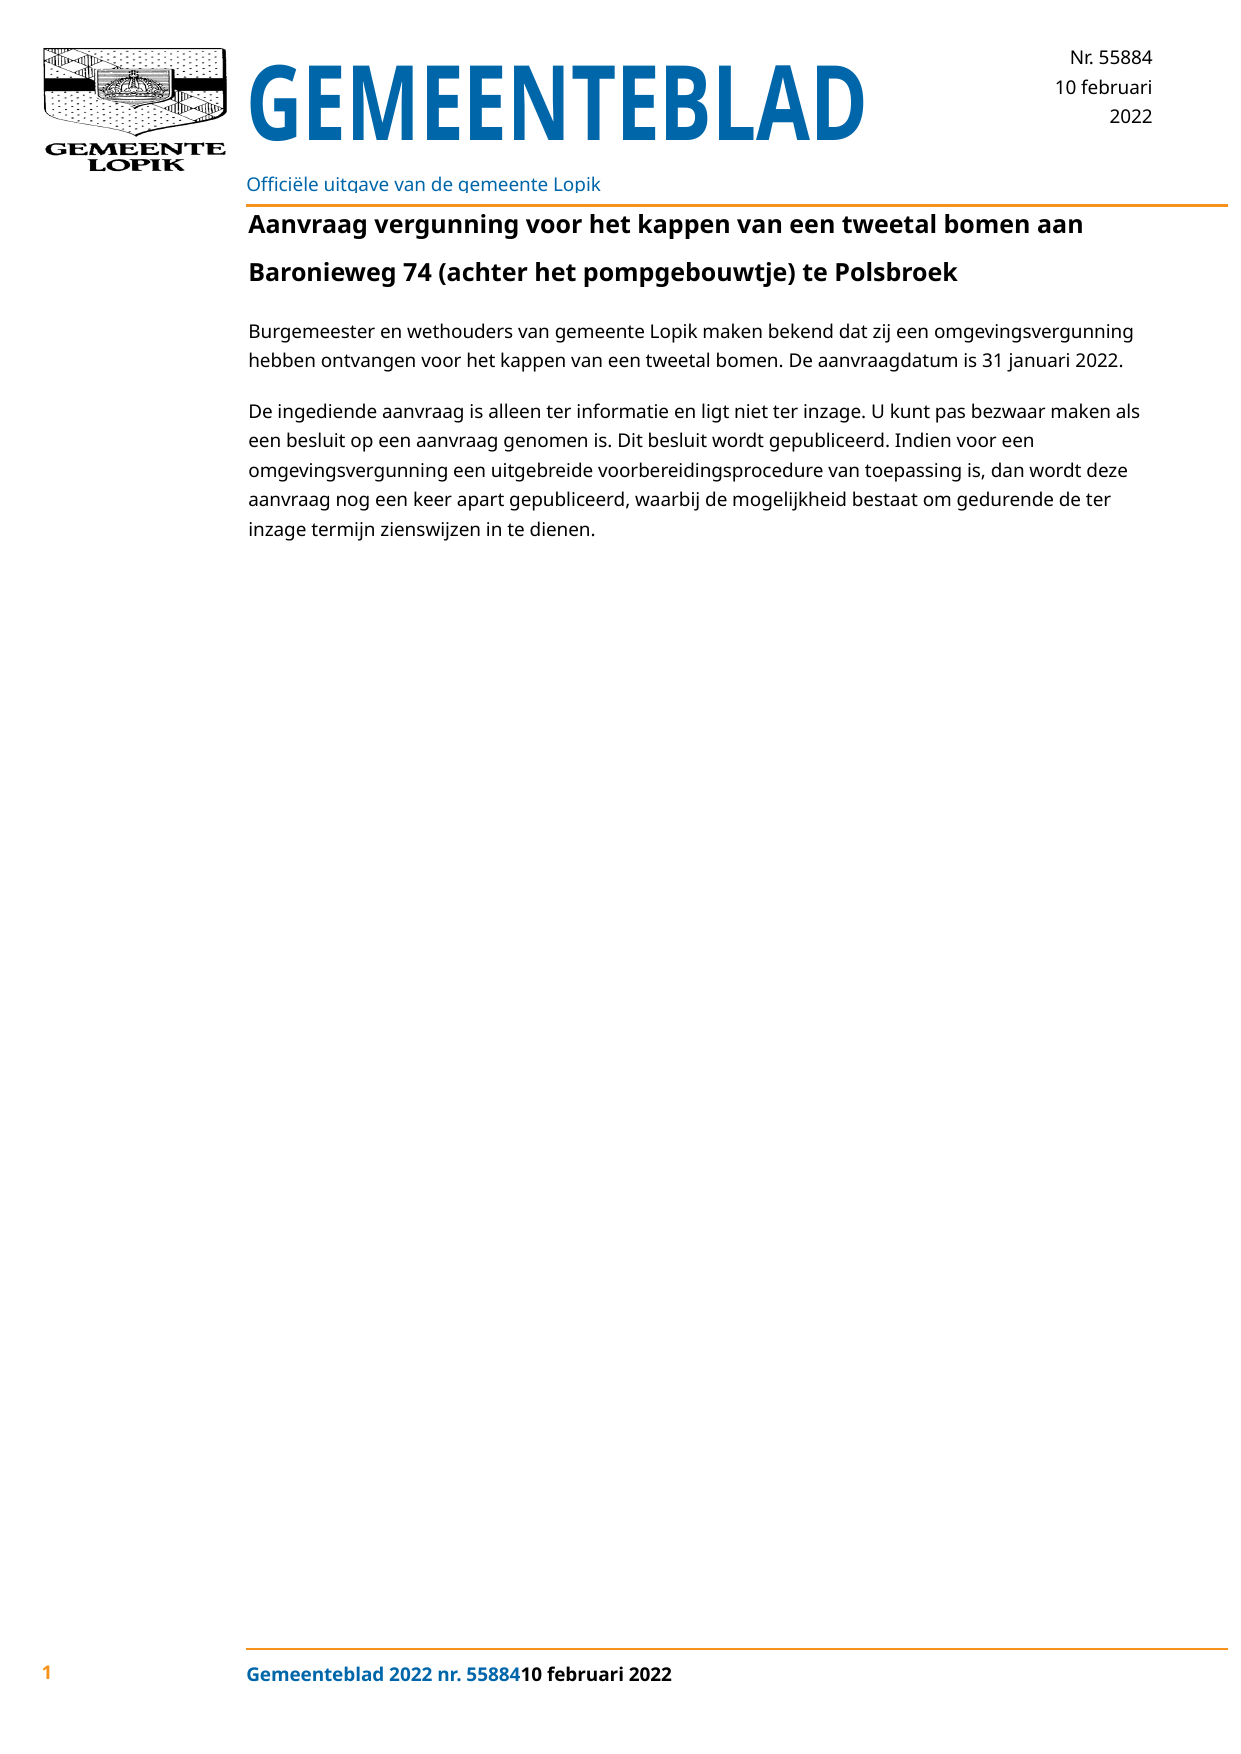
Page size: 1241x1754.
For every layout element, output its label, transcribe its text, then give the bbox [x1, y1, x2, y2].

text Burgemeester en wethouders van gemeente Lopik maken bekend dat zij een omgevingsvergunning hebben ontvangen voor het kappen van een tweetal bomen. De aanvraagdatum is 31 januari 2022. [248, 318, 1152, 373]
text Aanvraag vergunning voor het kappen van een tweetal bomen aan Baronieweg 74 (achter het pompgebouwtje) te Polsbroek [248, 207, 1152, 288]
picture [41, 47, 231, 172]
text De ingediende aanvraag is alleen ter informatie en ligt niet ter inzage. U kunt pas bezwaar maken als een besluit op een aanvraag genomen is. Dit besluit wordt gepubliceerd. Indien voor een omgevingsvergunning een uitgebreide voorbereidingsprocedure van toepassing is, dan wordt deze aanvraag nog een keer apart gepubliceerd, waarbij de mogelijkheid bestaat om gedurende de ter inzage termijn zienswijzen in te dienen. [248, 398, 1152, 542]
